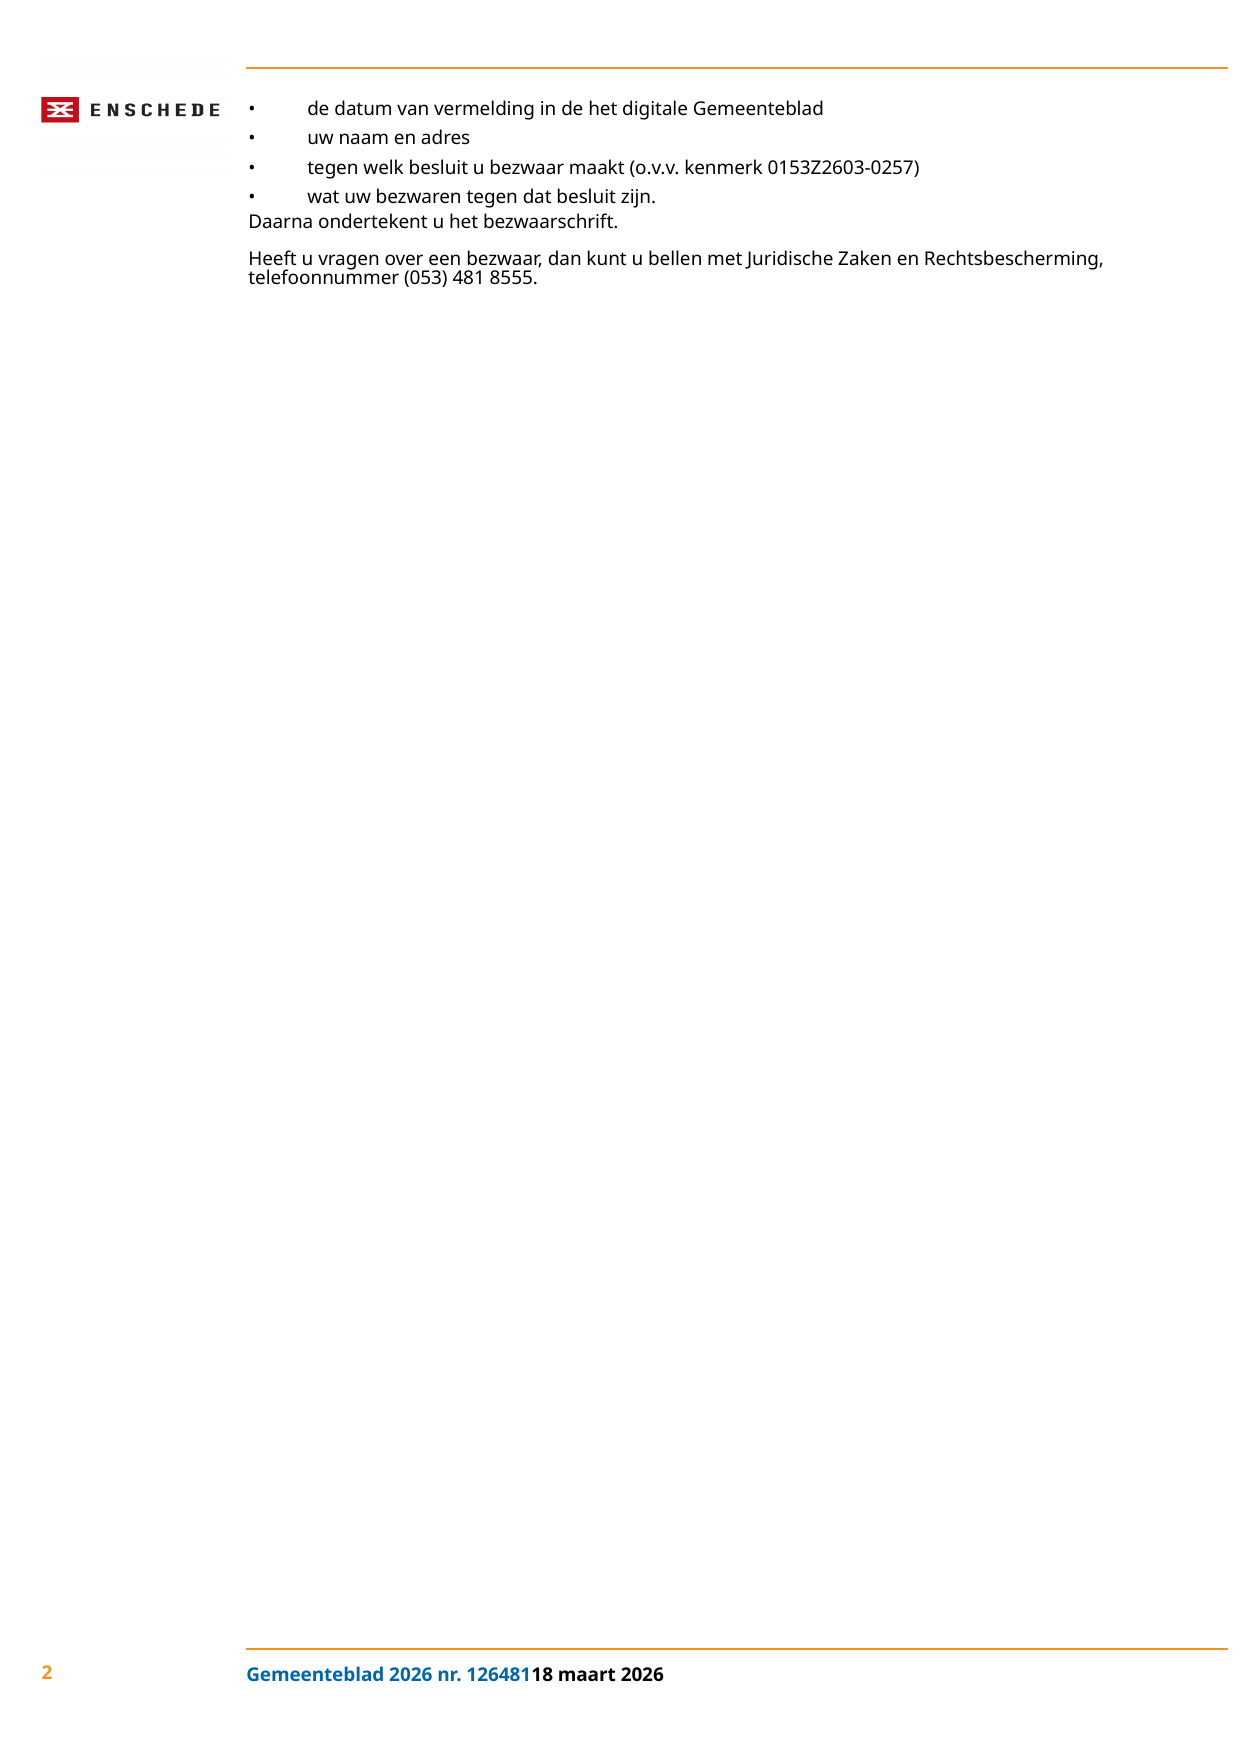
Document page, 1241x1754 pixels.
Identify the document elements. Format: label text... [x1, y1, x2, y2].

list wat uw bezwaren tegen dat besluit zijn. [248, 183, 1152, 209]
list de datum van vermelding in de het digitale Gemeenteblad [248, 95, 1152, 121]
list tegen welk besluit u bezwaar maakt (o.v.v. kenmerk 0153Z2603-0257) [248, 154, 1152, 180]
text Daarna ondertekent u het bezwaarschrift. [248, 213, 1152, 232]
list uw naam en adres [248, 124, 1152, 150]
text Heeft u vragen over een bezwaar, dan kunt u bellen met Juridische Zaken en Rechtsbescherming, telefoonnummer (053) 481 8555. [248, 250, 1152, 289]
picture [41, 47, 231, 172]
